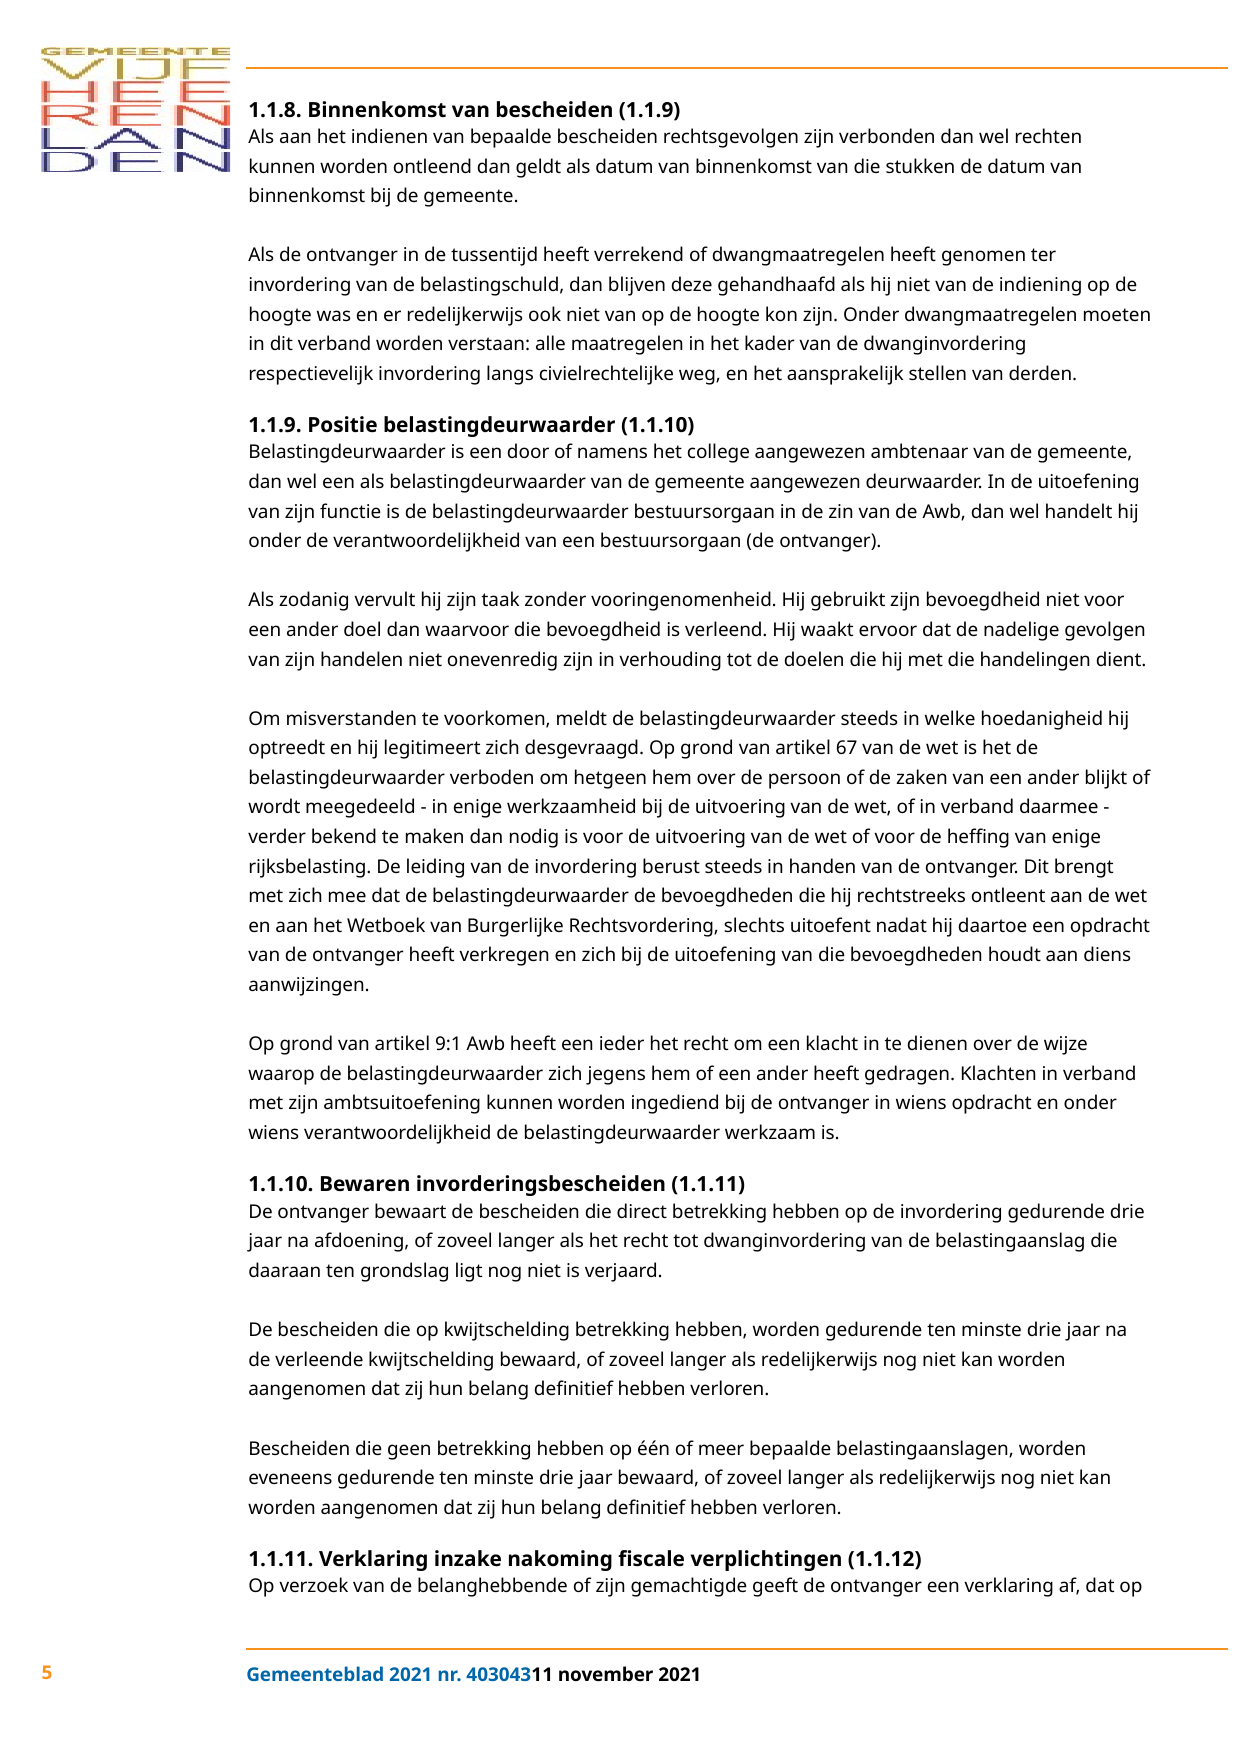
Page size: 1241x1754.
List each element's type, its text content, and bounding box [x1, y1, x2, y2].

text Om misverstanden te voorkomen, meldt de belastingdeurwaarder steeds in welke hoedanigheid hij optreedt en hij legitimeert zich desgevraagd. Op grond van artikel 67 van de wet is het de belastingdeurwaarder verboden om hetgeen hem over de persoon of de zaken van een ander blijkt of wordt meegedeeld - in enige werkzaamheid bij de uitvoering van de wet, of in verband daarmee - verder bekend te maken dan nodig is voor de uitvoering van de wet of voor de heffing van enige rijksbelasting. De leiding van de invordering berust steeds in handen van de ontvanger. Dit brengt met zich mee dat de belastingdeurwaarder de bevoegdheden die hij rechtstreeks ontleent aan de wet en aan het Wetboek van Burgerlijke Rechtsvordering, slechts uitoefent nadat hij daartoe een opdracht van de ontvanger heeft verkregen en zich bij de uitoefening van die bevoegdheden houdt aan diens aanwijzingen. [248, 705, 1152, 997]
text Op grond van artikel 9:1 Awb heeft een ieder het recht om een klacht in te dienen over de wijze waarop de belastingdeurwaarder zich jegens hem of een ander heeft gedragen. Klachten in verband met zijn ambtsuitoefening kunnen worden ingediend bij de ontvanger in wiens opdracht en onder wiens verantwoordelijkheid de belastingdeurwaarder werkzaam is. [248, 1030, 1152, 1145]
text De ontvanger bewaart de bescheiden die direct betrekking hebben op de invordering gedurende drie jaar na afdoening, of zoveel langer als het recht tot dwanginvordering van de belastingaanslag die daaraan ten grondslag ligt nog niet is verjaard. [248, 1198, 1152, 1283]
text Als aan het indienen van bepaalde bescheiden rechtsgevolgen zijn verbonden dan wel rechten kunnen worden ontleend dan geldt als datum van binnenkomst van die stukken de datum van binnenkomst bij de gemeente. [248, 123, 1152, 208]
text Bescheiden die geen betrekking hebben op één of meer bepaalde belastingaanslagen, worden eveneens gedurende ten minste drie jaar bewaard, of zoveel langer als redelijkerwijs nog niet kan worden aangenomen dat zij hun belang definitief hebben verloren. [248, 1435, 1152, 1519]
text 1.1.10. Bewaren invorderingsbescheiden (1.1.11) [248, 1169, 1152, 1198]
text Als de ontvanger in de tussentijd heeft verrekend of dwangmaatregelen heeft genomen ter invordering van de belastingschuld, dan blijven deze gehandhaafd als hij niet van de indiening op de hoogte was en er redelijkerwijs ook niet van op de hoogte kon zijn. Onder dwangmaatregelen moeten in dit verband worden verstaan: alle maatregelen in het kader van de dwanginvordering respectievelijk invordering langs civielrechtelijke weg, en het aansprakelijk stellen van derden. [248, 242, 1152, 386]
text De bescheiden die op kwijtschelding betrekking hebben, worden gedurende ten minste drie jaar na de verleende kwijtschelding bewaard, of zoveel langer als redelijkerwijs nog niet kan worden aangenomen dat zij hun belang definitief hebben verloren. [248, 1316, 1152, 1401]
text 1.1.11. Verklaring inzake nakoming fiscale verplichtingen (1.1.12) [248, 1544, 1152, 1573]
text Op verzoek van de belanghebbende of zijn gemachtigde geeft de ontvanger een verklaring af, dat op [248, 1573, 1152, 1598]
text 1.1.9. Positie belastingdeurwaarder (1.1.10) [248, 410, 1152, 439]
text 1.1.8. Binnenkomst van bescheiden (1.1.9) [248, 95, 1152, 123]
picture [41, 47, 231, 172]
text Belastingdeurwaarder is een door of namens het college aangewezen ambtenaar van de gemeente, dan wel een als belastingdeurwaarder van de gemeente aangewezen deurwaarder. In de uitoefening van zijn functie is de belastingdeurwaarder bestuursorgaan in de zin van de Awb, dan wel handelt hij onder de verantwoordelijkheid van een bestuursorgaan (de ontvanger). [248, 439, 1152, 553]
text Als zodanig vervult hij zijn taak zonder vooringenomenheid. Hij gebruikt zijn bevoegdheid niet voor een ander doel dan waarvoor die bevoegdheid is verleend. Hij waakt ervoor dat de nadelige gevolgen van zijn handelen niet onevenredig zijn in verhouding tot de doelen die hij met die handelingen dient. [248, 587, 1152, 672]
